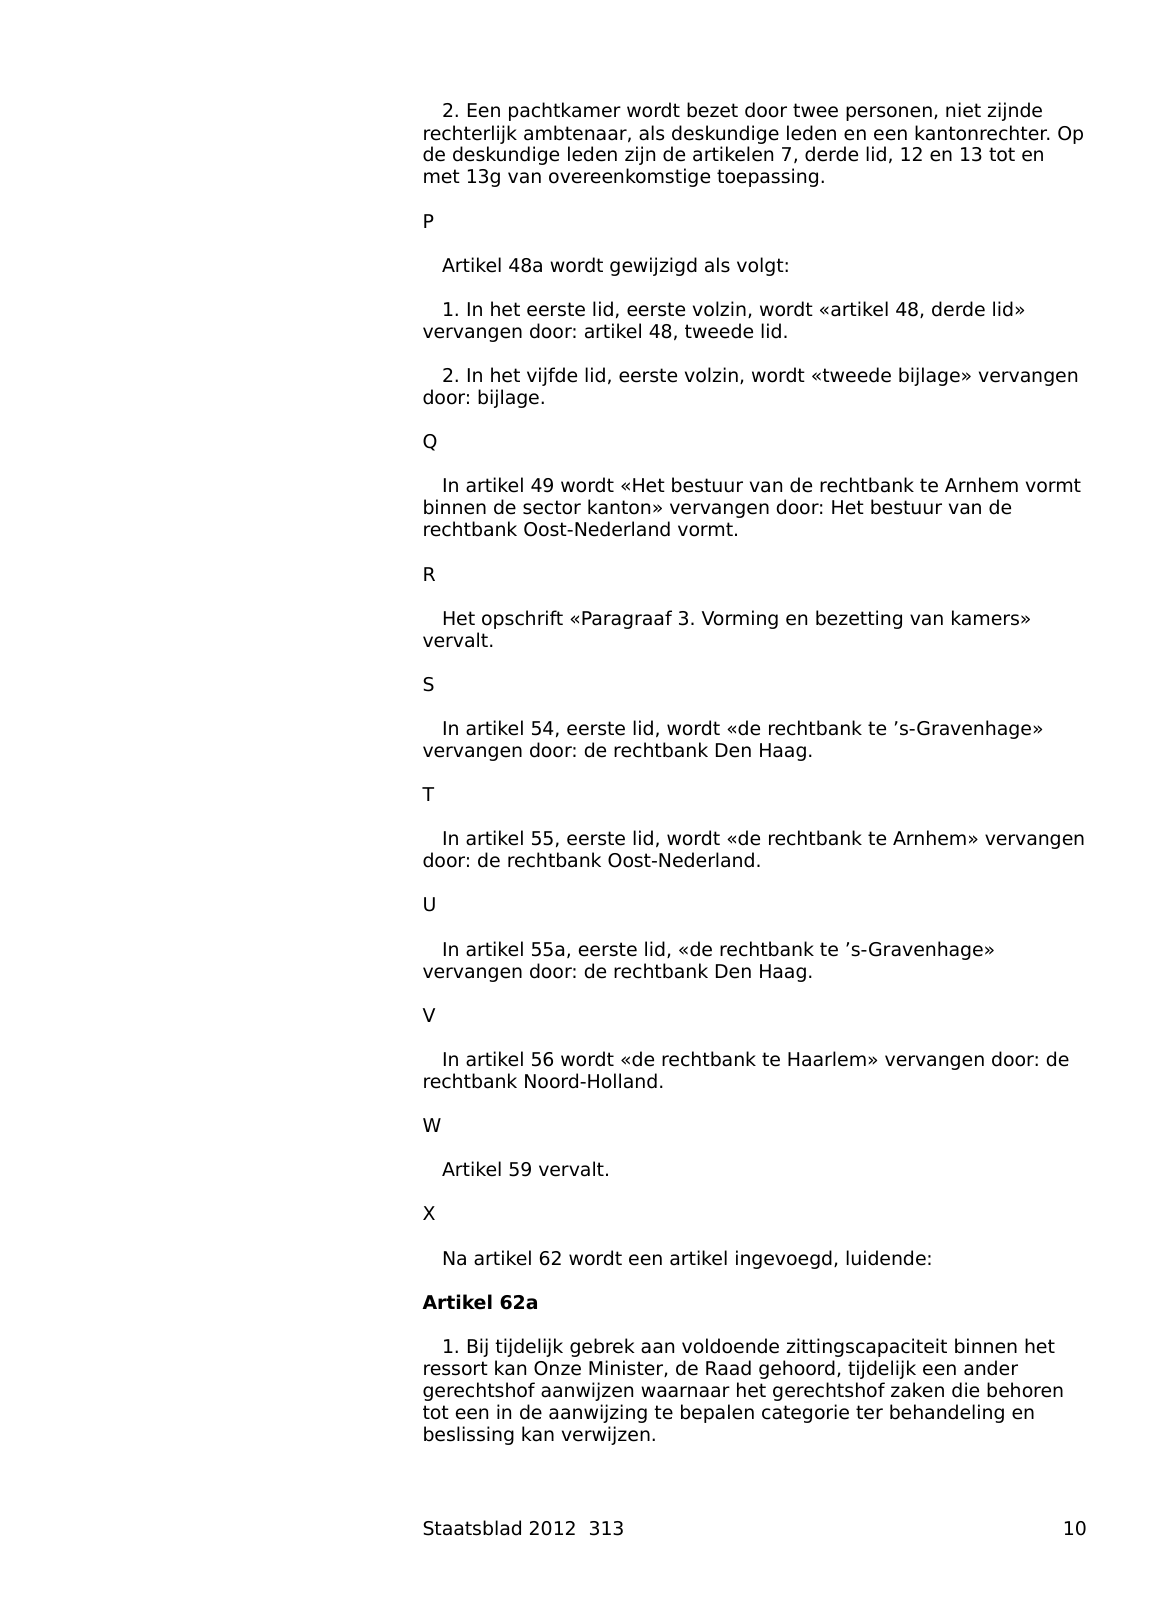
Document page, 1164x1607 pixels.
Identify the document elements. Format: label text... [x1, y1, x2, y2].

text P [422, 211, 1087, 232]
text In artikel 54, eerste lid, wordt «de rechtbank te ’s-Gravenhage» vervangen door: de rechtbank Den Haag. [422, 718, 1087, 762]
text 1. Bij tijdelijk gebrek aan voldoende zittingscapaciteit binnen het ressort kan Onze Minister, de Raad gehoord, tijdelijk een ander gerechtshof aanwijzen waarnaar het gerechtshof zaken die behoren tot een in de aanwijzing te bepalen categorie ter behandeling en beslissing kan verwijzen. [422, 1336, 1087, 1446]
text 2. In het vijfde lid, eerste volzin, wordt «tweede bijlage» vervangen door: bijlage. [422, 365, 1087, 409]
text V [422, 1005, 1087, 1027]
text In artikel 49 wordt «Het bestuur van de rechtbank te Arnhem vormt binnen de sector kanton» vervangen door: Het bestuur van de rechtbank Oost-Nederland vormt. [422, 475, 1087, 541]
text 2. Een pachtkamer wordt bezet door twee personen, niet zijnde rechterlijk ambtenaar, als deskundige leden en een kantonrechter. Op de deskundige leden zijn de artikelen 7, derde lid, 12 en 13 tot en met 13g van overeenkomstige toepassing. [422, 100, 1087, 188]
subtitle Artikel 62a [422, 1292, 1087, 1314]
text U [422, 894, 1087, 916]
text In artikel 55a, eerste lid, «de rechtbank te ’s-Gravenhage» vervangen door: de rechtbank Den Haag. [422, 938, 1087, 982]
text S [422, 674, 1087, 696]
text Q [422, 431, 1087, 453]
text X [422, 1203, 1087, 1225]
text W [422, 1115, 1087, 1137]
text T [422, 784, 1087, 806]
text Na artikel 62 wordt een artikel ingevoegd, luidende: [422, 1247, 1087, 1269]
text Artikel 48a wordt gewijzigd als volgt: [422, 255, 1087, 277]
text 1. In het eerste lid, eerste volzin, wordt «artikel 48, derde lid» vervangen door: artikel 48, tweede lid. [422, 299, 1087, 343]
text Artikel 59 vervalt. [422, 1159, 1087, 1181]
text In artikel 55, eerste lid, wordt «de rechtbank te Arnhem» vervangen door: de rechtbank Oost-Nederland. [422, 828, 1087, 872]
text Het opschrift «Paragraaf 3. Vorming en bezetting van kamers» vervalt. [422, 608, 1087, 652]
text R [422, 563, 1087, 585]
text In artikel 56 wordt «de rechtbank te Haarlem» vervangen door: de rechtbank Noord-Holland. [422, 1049, 1087, 1093]
